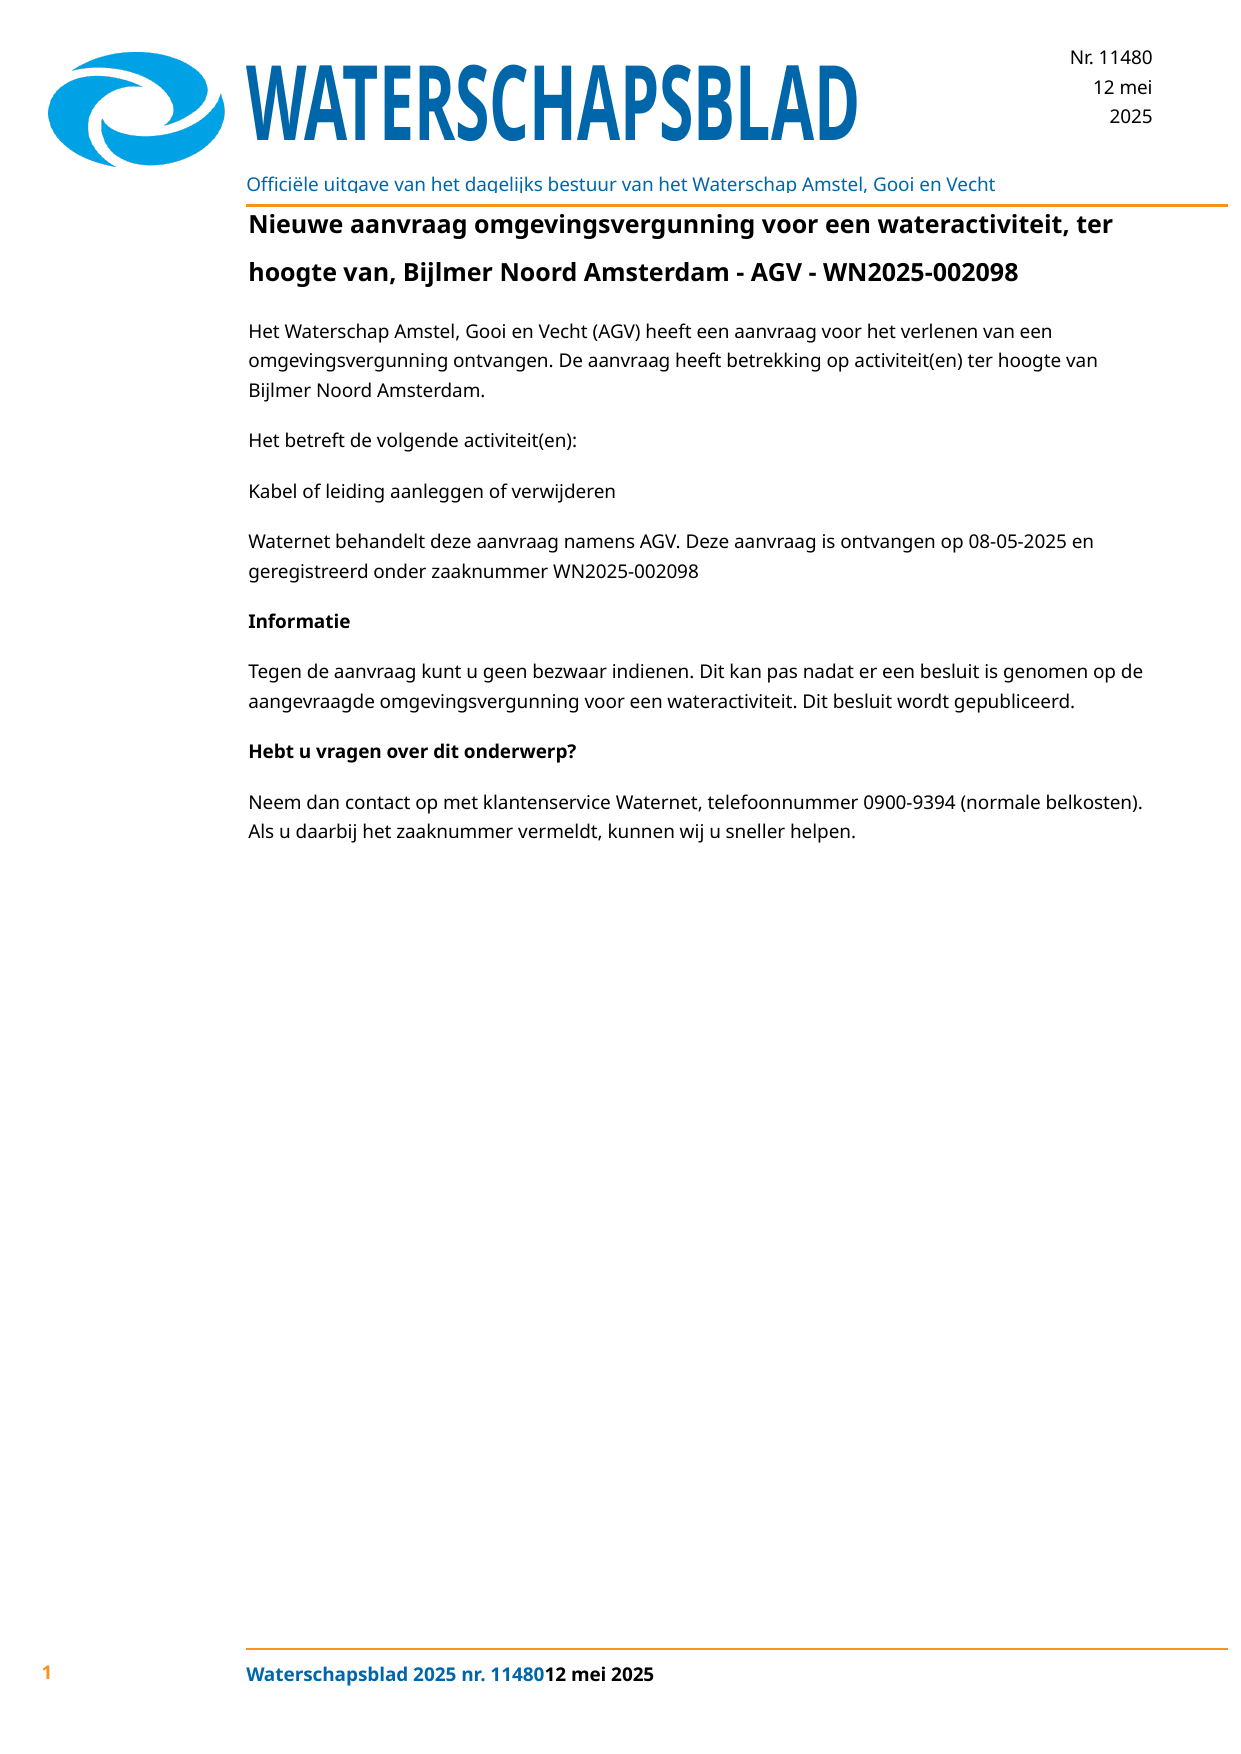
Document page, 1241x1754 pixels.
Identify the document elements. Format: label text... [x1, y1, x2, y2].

text Hebt u vragen over dit onderwerp? [248, 739, 1152, 764]
text Tegen de aanvraag kunt u geen bezwaar indienen. Dit kan pas nadat er een besluit is genomen op de aangevraagde omgevingsvergunning voor een wateractiviteit. Dit besluit wordt gepubliceerd. [248, 659, 1152, 714]
text Informatie [248, 608, 1152, 634]
text Nieuwe aanvraag omgevingsvergunning voor een wateractiviteit, ter hoogte van, Bijlmer Noord Amsterdam - AGV - WN2025-002098 [248, 207, 1152, 288]
picture [41, 47, 231, 172]
text Neem dan contact op met klantenservice Waternet, telefoonnummer 0900-9394 (normale belkosten). Als u daarbij het zaaknummer vermeldt, kunnen wij u sneller helpen. [248, 789, 1152, 844]
text Het betreft de volgende activiteit(en): [248, 427, 1152, 453]
text Waternet behandelt deze aanvraag namens AGV. Deze aanvraag is ontvangen op 08-05-2025 en geregistreerd onder zaaknummer WN2025-002098 [248, 528, 1152, 584]
text Het Waterschap Amstel, Gooi en Vecht (AGV) heeft een aanvraag voor het verlenen van een omgevingsvergunning ontvangen. De aanvraag heeft betrekking op activiteit(en) ter hoogte van Bijlmer Noord Amsterdam. [248, 318, 1152, 403]
text Kabel of leiding aanleggen of verwijderen [248, 478, 1152, 504]
